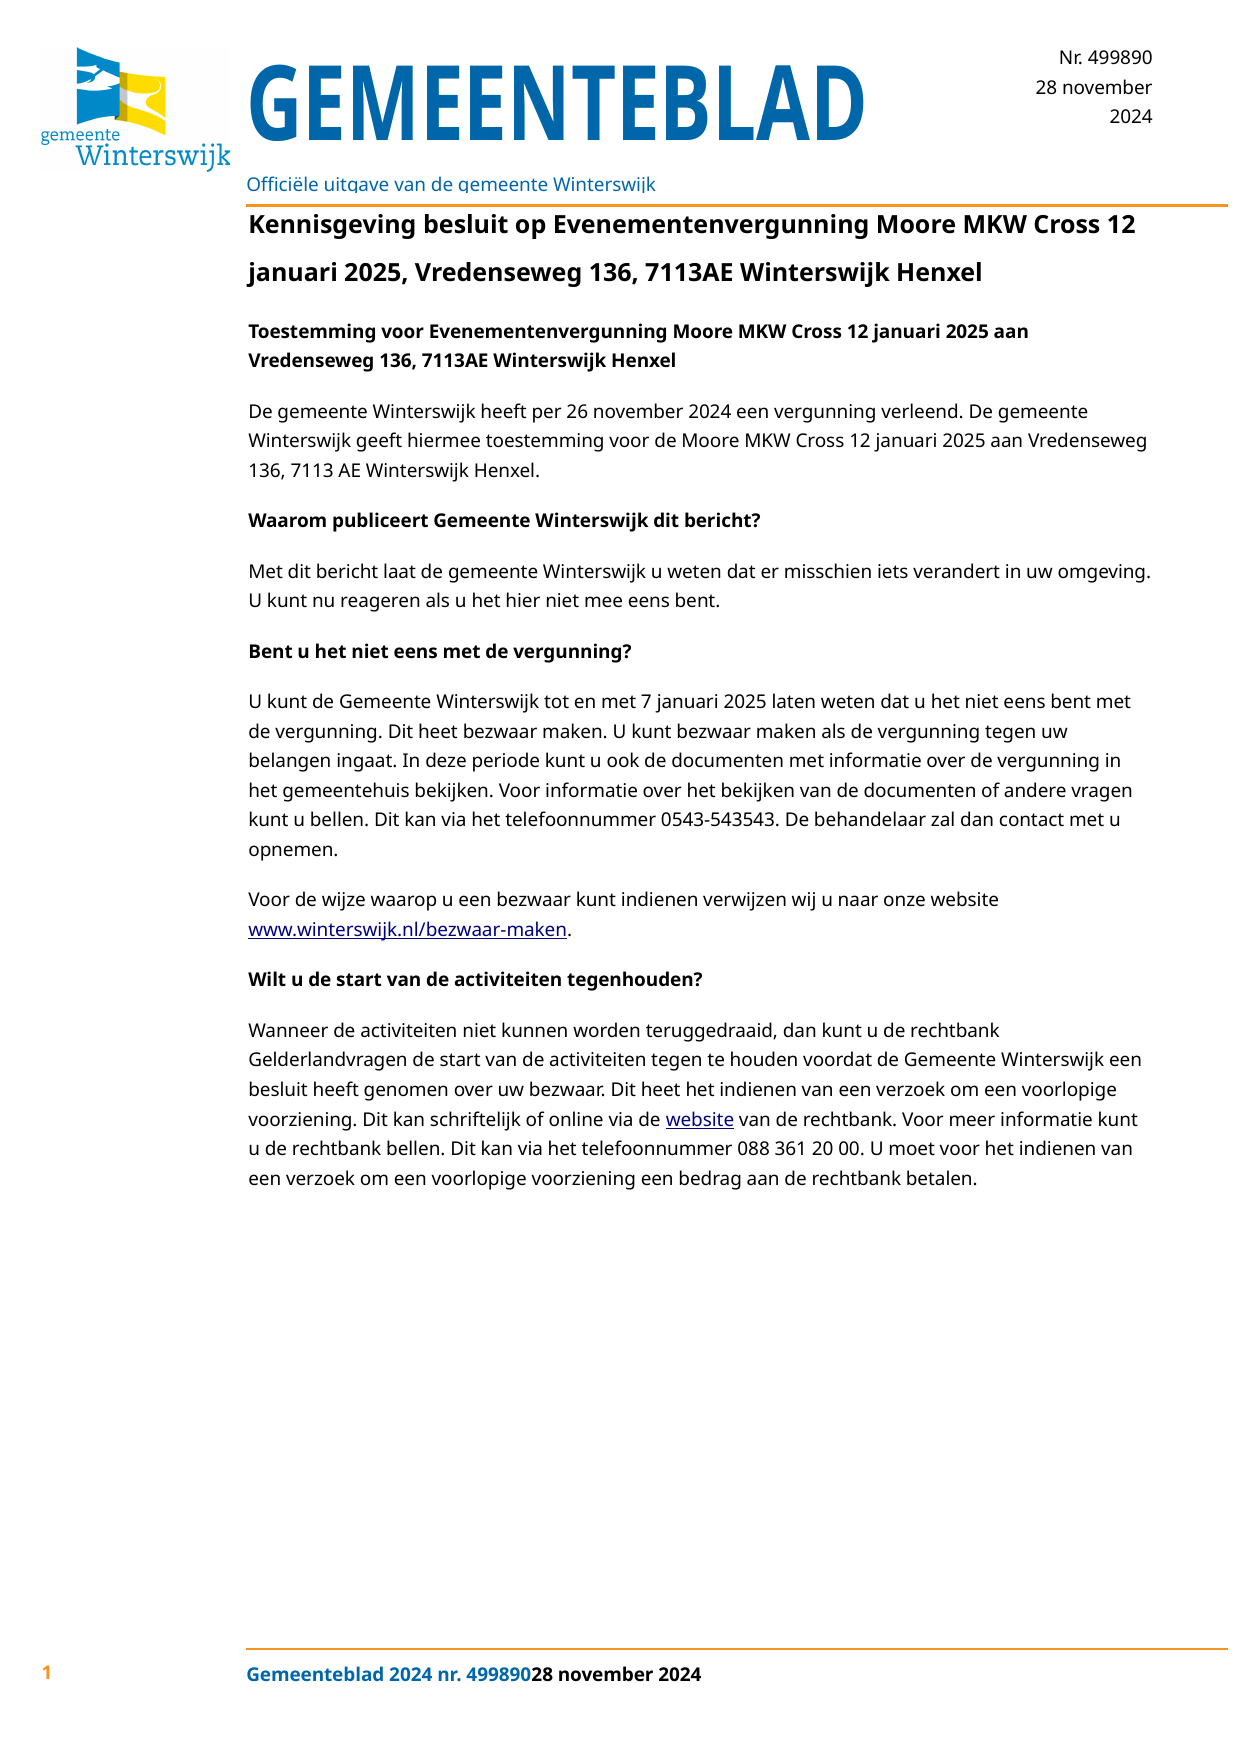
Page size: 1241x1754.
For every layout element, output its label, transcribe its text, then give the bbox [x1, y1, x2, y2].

text Wanneer de activiteiten niet kunnen worden teruggedraaid, dan kunt u de rechtbank Gelderlandvragen de start van de activiteiten tegen te houden voordat de Gemeente Winterswijk een besluit heeft genomen over uw bezwaar. Dit heet het indienen van een verzoek om een voorlopige voorziening. Dit kan schriftelijk of online via de website van de rechtbank. Voor meer informatie kunt u de rechtbank bellen. Dit kan via het telefoonnummer 088 361 20 00. U moet voor het indienen van een verzoek om een voorlopige voorziening een bedrag aan de rechtbank betalen. [248, 1017, 1152, 1191]
text Waarom publiceert Gemeente Winterswijk dit bericht? [248, 507, 1152, 533]
text De gemeente Winterswijk heeft per 26 november 2024 een vergunning verleend. De gemeente Winterswijk geeft hiermee toestemming voor de Moore MKW Cross 12 januari 2025 aan Vredenseweg 136, 7113 AE Winterswijk Henxel. [248, 398, 1152, 483]
picture [41, 47, 231, 172]
text U kunt de Gemeente Winterswijk tot en met 7 januari 2025 laten weten dat u het niet eens bent met de vergunning. Dit heet bezwaar maken. U kunt bezwaar maken als de vergunning tegen uw belangen ingaat. In deze periode kunt u ook de documenten met informatie over de vergunning in het gemeentehuis bekijken. Voor informatie over het bekijken van de documenten of andere vragen kunt u bellen. Dit kan via het telefoonnummer 0543-543543. De behandelaar zal dan contact met u opnemen. [248, 688, 1152, 862]
text Bent u het niet eens met de vergunning? [248, 638, 1152, 664]
text Kennisgeving besluit op Evenementenvergunning Moore MKW Cross 12 januari 2025, Vredenseweg 136, 7113AE Winterswijk Henxel [248, 207, 1152, 288]
text Met dit bericht laat de gemeente Winterswijk u weten dat er misschien iets verandert in uw omgeving. U kunt nu reageren als u het hier niet mee eens bent. [248, 558, 1152, 613]
text Wilt u de start van de activiteiten tegenhouden? [248, 967, 1152, 992]
text Toestemming voor Evenementenvergunning Moore MKW Cross 12 januari 2025 aan Vredenseweg 136, 7113AE Winterswijk Henxel [248, 318, 1152, 373]
picture [225, 153, 231, 162]
text Voor de wijze waarop u een bezwaar kunt indienen verwijzen wij u naar onze website www.winterswijk.nl/bezwaar-maken. [248, 887, 1152, 942]
